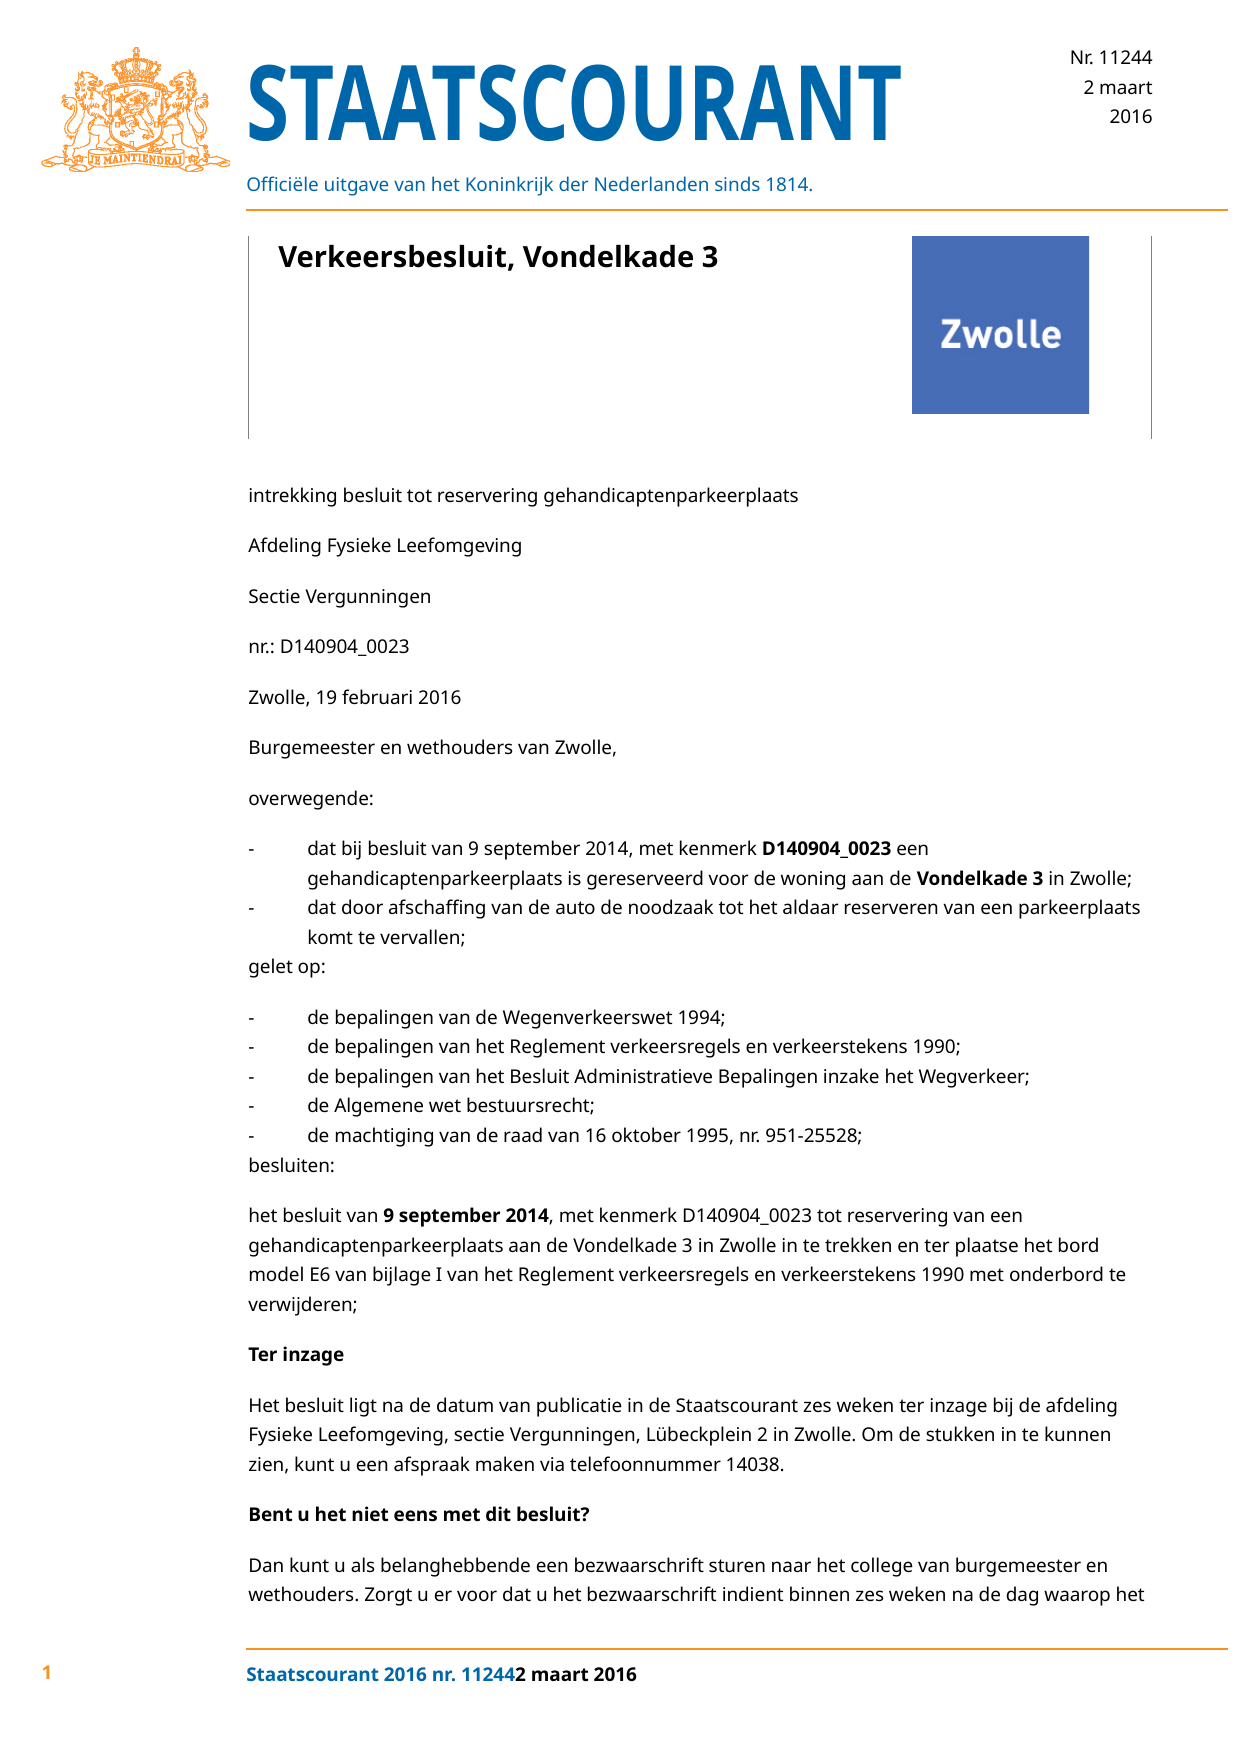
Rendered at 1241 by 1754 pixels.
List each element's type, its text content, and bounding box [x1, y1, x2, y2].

list de machtiging van de raad van 16 oktober 1995, nr. 951-25528; [248, 1122, 1152, 1148]
list dat bij besluit van 9 september 2014, met kenmerk D140904_0023 een gehandicaptenparkeerplaats is gereserveerd voor de woning aan de Vondelkade 3 in Zwolle; [248, 835, 1152, 891]
text Sectie Vergunningen [248, 583, 1152, 609]
text Ter inzage [248, 1341, 1152, 1367]
text gelet op: [248, 953, 1152, 979]
text Zwolle, 19 februari 2016 [248, 684, 1152, 710]
table_header Verkeersbesluit, Vondelkade 3 [249, 236, 850, 439]
list de bepalingen van het Reglement verkeersregels en verkeerstekens 1990; [248, 1033, 1152, 1059]
text Burgemeester en wethouders van Zwolle, [248, 734, 1152, 760]
list de bepalingen van de Wegenverkeerswet 1994; [248, 1004, 1152, 1030]
picture [41, 47, 231, 172]
text het besluit van 9 september 2014, met kenmerk D140904_0023 tot reservering van een gehandicaptenparkeerplaats aan de Vondelkade 3 in Zwolle in te trekken en ter plaatse het bord model E6 van bijlage I van het Reglement verkeersregels en verkeerstekens 1990 met onderbord te verwijderen; [248, 1202, 1152, 1317]
text Afdeling Fysieke Leefomgeving [248, 533, 1152, 558]
text Het besluit ligt na de datum van publicatie in de Staatscourant zes weken ter inzage bij de afdeling Fysieke Leefomgeving, sectie Vergunningen, Lübeckplein 2 in Zwolle. Om de stukken in te kunnen zien, kunt u een afspraak maken via telefoonnummer 14038. [248, 1392, 1152, 1477]
text Dan kunt u als belanghebbende een bezwaarschrift sturen naar het college van burgemeester en wethouders. Zorgt u er voor dat u het bezwaarschrift indient binnen zes weken na de dag waarop het [248, 1552, 1152, 1607]
table_header [850, 236, 912, 413]
picture [912, 236, 1090, 414]
table_header [850, 414, 1151, 439]
table_header [1090, 236, 1151, 413]
list de Algemene wet bestuursrecht; [248, 1093, 1152, 1118]
list dat door afschaffing van de auto de noodzaak tot het aldaar reserveren van een parkeerplaats komt te vervallen; [248, 894, 1152, 950]
text intrekking besluit tot reservering gehandicaptenparkeerplaats [248, 482, 1152, 508]
text overwegende: [248, 785, 1152, 811]
text nr.: D140904_0023 [248, 633, 1152, 659]
text besluiten: [248, 1152, 1152, 1178]
list de bepalingen van het Besluit Administratieve Bepalingen inzake het Wegverkeer; [248, 1063, 1152, 1089]
text Bent u het niet eens met dit besluit? [248, 1501, 1152, 1527]
